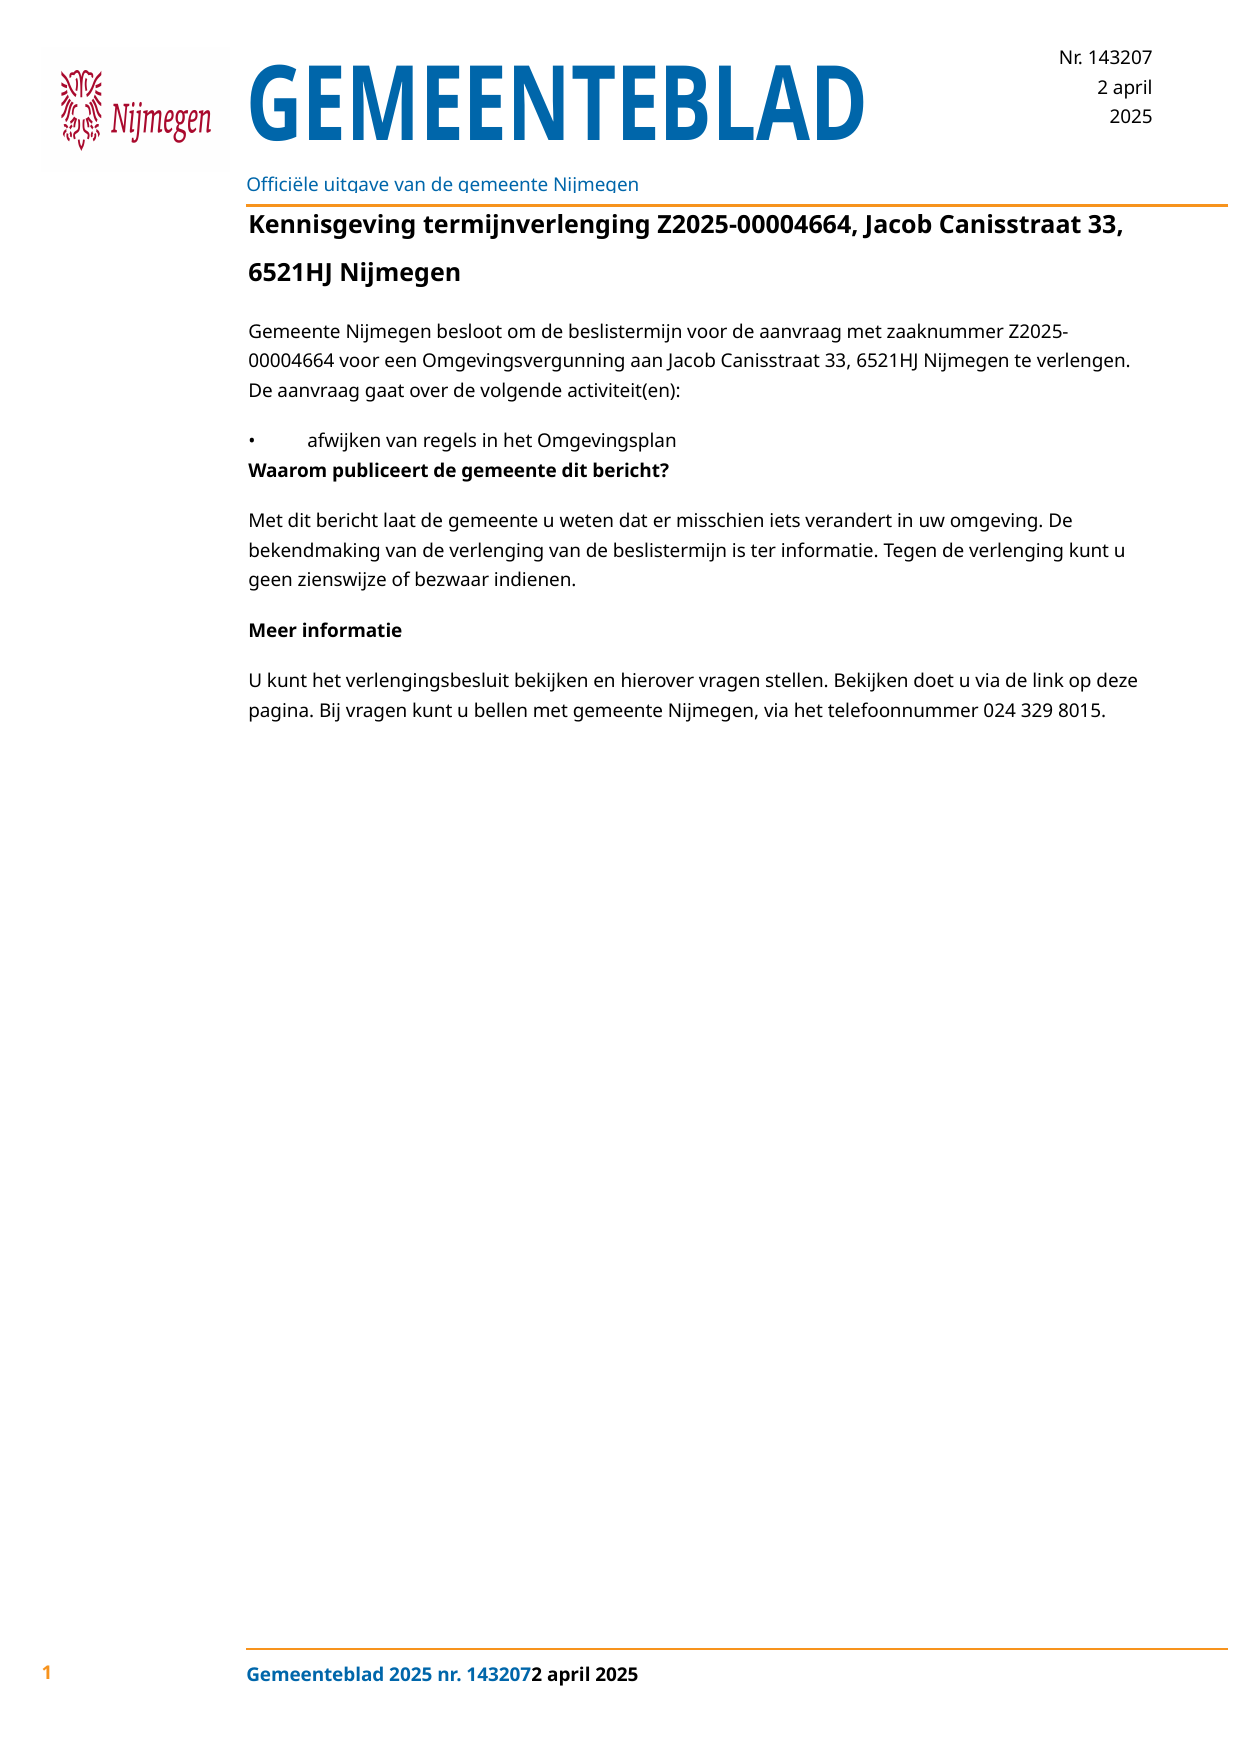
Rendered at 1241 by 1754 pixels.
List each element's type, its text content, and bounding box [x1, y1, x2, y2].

picture [41, 47, 231, 172]
list afwijken van regels in het Omgevingsplan [248, 427, 1152, 453]
text Waarom publiceert de gemeente dit bericht? [248, 457, 1152, 483]
text Met dit bericht laat de gemeente u weten dat er misschien iets verandert in uw omgeving. De bekendmaking van de verlenging van de beslistermijn is ter informatie. Tegen de verlenging kunt u geen zienswijze of bezwaar indienen. [248, 507, 1152, 592]
text Gemeente Nijmegen besloot om de beslistermijn voor de aanvraag met zaaknummer Z2025-00004664 voor een Omgevingsvergunning aan Jacob Canisstraat 33, 6521HJ Nijmegen te verlengen. De aanvraag gaat over de volgende activiteit(en): [248, 318, 1152, 403]
text Kennisgeving termijnverlenging Z2025-00004664, Jacob Canisstraat 33, 6521HJ Nijmegen [248, 207, 1152, 288]
text Meer informatie [248, 617, 1152, 643]
text U kunt het verlengingsbesluit bekijken en hierover vragen stellen. Bekijken doet u via de link op deze pagina. Bij vragen kunt u bellen met gemeente Nijmegen, via het telefoonnummer 024 329 8015. [248, 667, 1152, 723]
